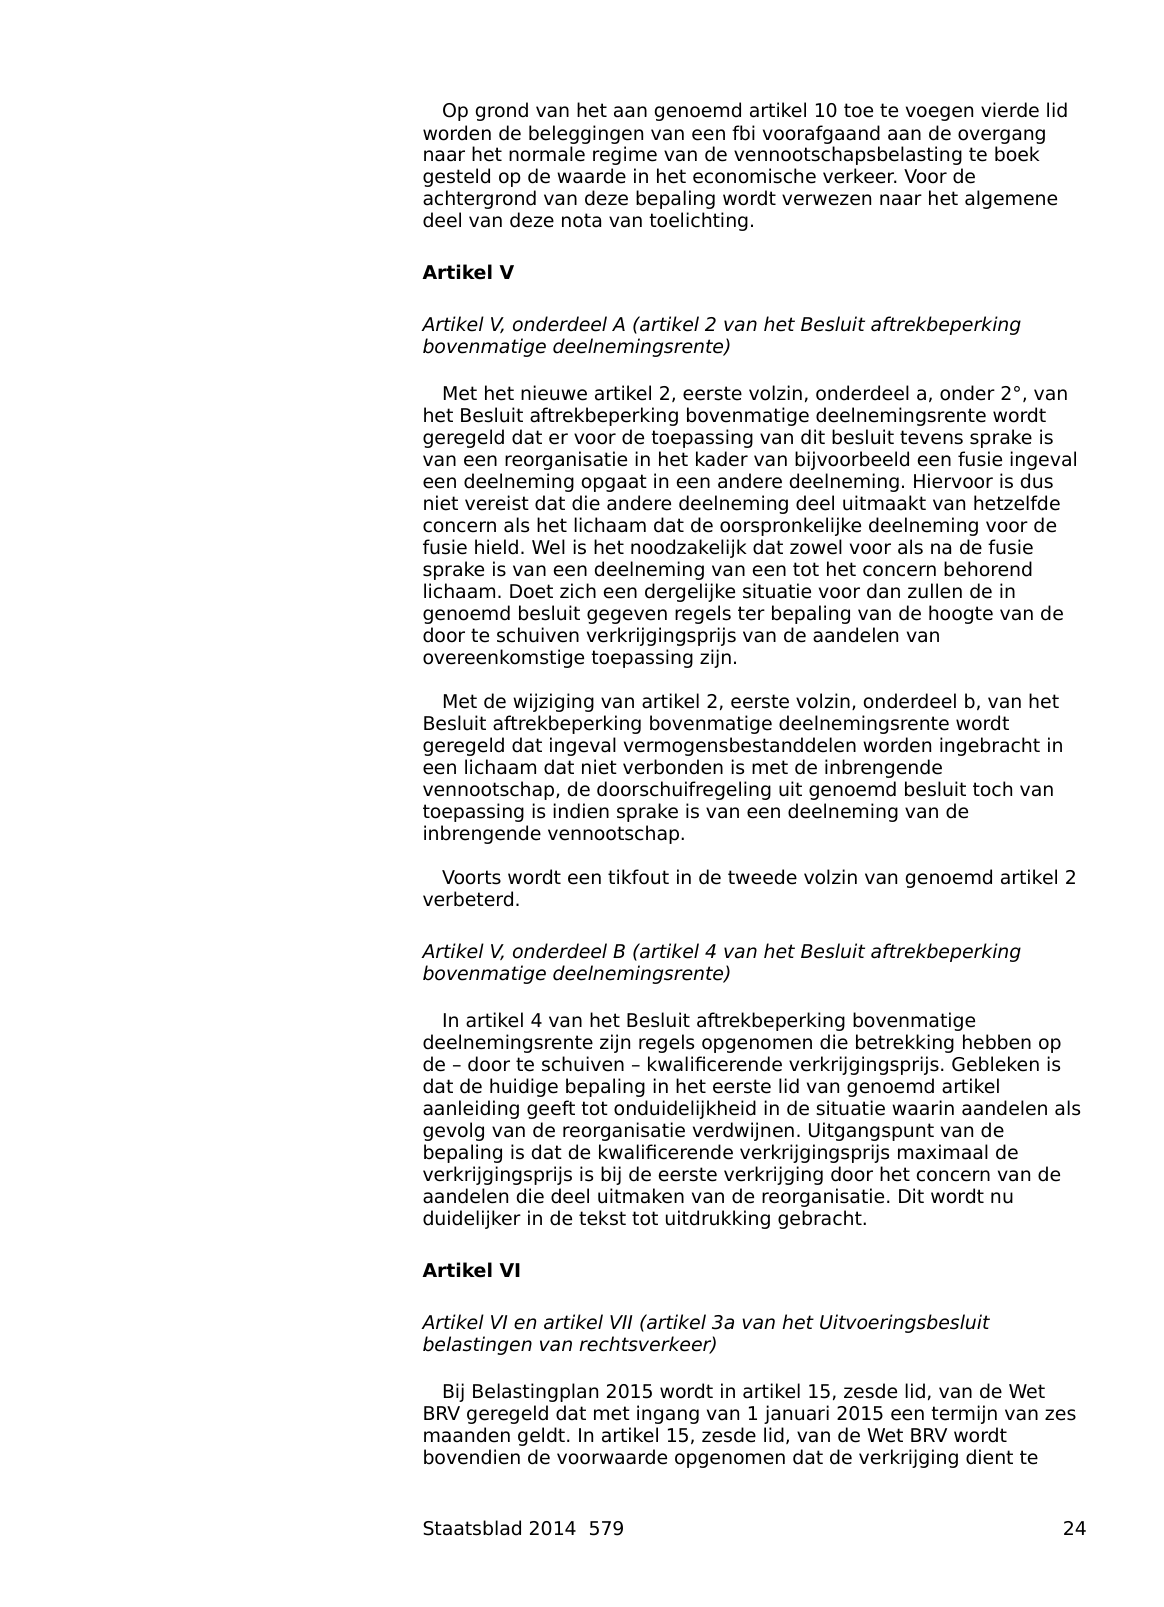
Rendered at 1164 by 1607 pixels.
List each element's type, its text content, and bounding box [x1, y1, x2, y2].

text Voorts wordt een tikfout in de tweede volzin van genoemd artikel 2 verbeterd. [422, 867, 1087, 911]
text Met de wijziging van artikel 2, eerste volzin, onderdeel b, van het Besluit aftrekbeperking bovenmatige deelnemingsrente wordt geregeld dat ingeval vermogensbestanddelen worden ingebracht in een lichaam dat niet verbonden is met de inbrengende vennootschap, de doorschuifregeling uit genoemd besluit toch van toepassing is indien sprake is van een deelneming van de inbrengende vennootschap. [422, 691, 1087, 845]
text In artikel 4 van het Besluit aftrekbeperking bovenmatige deelnemingsrente zijn regels opgenomen die betrekking hebben op de – door te schuiven – kwalificerende verkrijgingsprijs. Gebleken is dat de huidige bepaling in het eerste lid van genoemd artikel aanleiding geeft tot onduidelijkheid in de situatie waarin aandelen als gevolg van de reorganisatie verdwijnen. Uitgangspunt van de bepaling is dat de kwalificerende verkrijgingsprijs maximaal de verkrijgingsprijs is bij de eerste verkrijging door het concern van de aandelen die deel uitmaken van de reorganisatie. Dit wordt nu duidelijker in de tekst tot uitdrukking gebracht. [422, 1010, 1087, 1230]
text Bij Belastingplan 2015 wordt in artikel 15, zesde lid, van de Wet BRV geregeld dat met ingang van 1 januari 2015 een termijn van zes maanden geldt. In artikel 15, zesde lid, van de Wet BRV wordt bovendien de voorwaarde opgenomen dat de verkrijging dient te [422, 1381, 1087, 1469]
text Met het nieuwe artikel 2, eerste volzin, onderdeel a, onder 2°, van het Besluit aftrekbeperking bovenmatige deelnemingsrente wordt geregeld dat er voor de toepassing van dit besluit tevens sprake is van een reorganisatie in het kader van bijvoorbeeld een fusie ingeval een deelneming opgaat in een andere deelneming. Hiervoor is dus niet vereist dat die andere deelneming deel uitmaakt van hetzelfde concern als het lichaam dat de oorspronkelijke deelneming voor de fusie hield. Wel is het noodzakelijk dat zowel voor als na de fusie sprake is van een deelneming van een tot het concern behorend lichaam. Doet zich een dergelijke situatie voor dan zullen de in genoemd besluit gegeven regels ter bepaling van de hoogte van de door te schuiven verkrijgingsprijs van de aandelen van overeenkomstige toepassing zijn. [422, 383, 1087, 669]
subtitle Artikel V [422, 262, 1087, 284]
text Op grond van het aan genoemd artikel 10 toe te voegen vierde lid worden de beleggingen van een fbi voorafgaand aan de overgang naar het normale regime van de vennootschapsbelasting te boek gesteld op de waarde in het economische verkeer. Voor de achtergrond van deze bepaling wordt verwezen naar het algemene deel van deze nota van toelichting. [422, 100, 1087, 232]
subtitle Artikel VI en artikel VII (artikel 3a van het Uitvoeringsbesluit belastingen van rechtsverkeer) [422, 1312, 1087, 1356]
subtitle Artikel VI [422, 1260, 1087, 1282]
subtitle Artikel V, onderdeel A (artikel 2 van het Besluit aftrekbeperking bovenmatige deelnemingsrente) [422, 314, 1087, 358]
subtitle Artikel V, onderdeel B (artikel 4 van het Besluit aftrekbeperking bovenmatige deelnemingsrente) [422, 941, 1087, 985]
